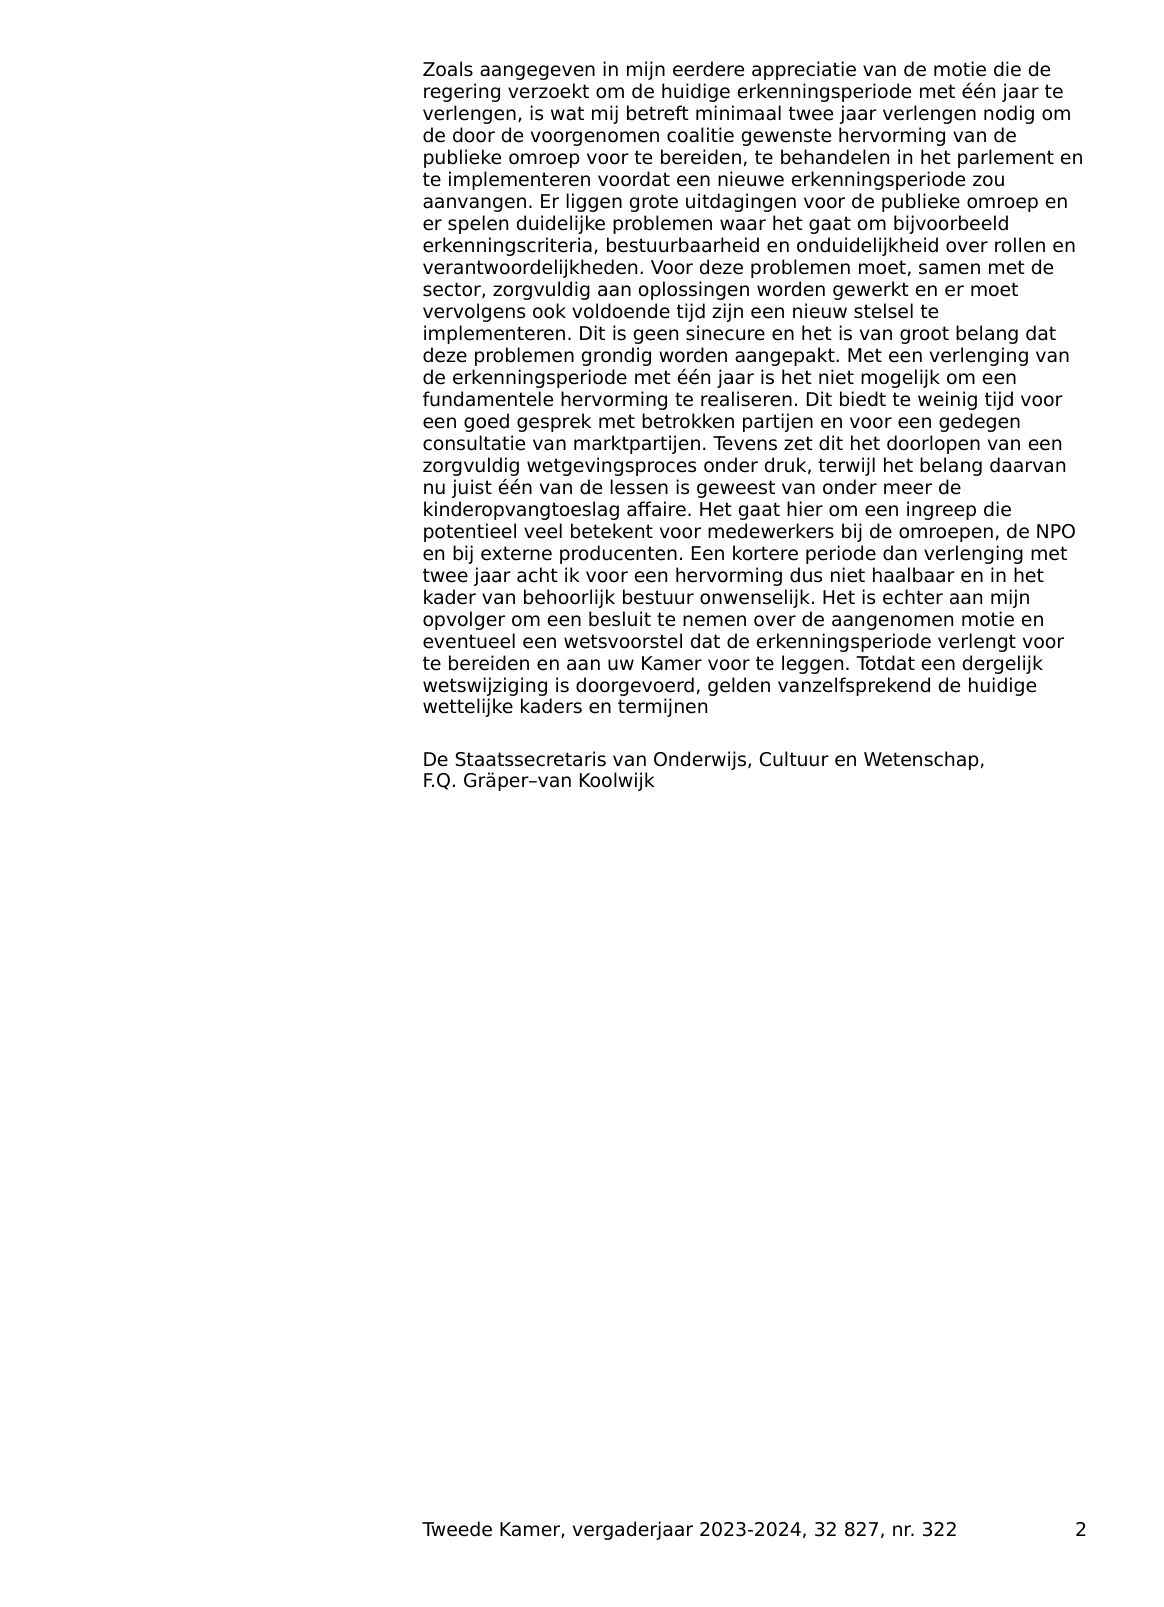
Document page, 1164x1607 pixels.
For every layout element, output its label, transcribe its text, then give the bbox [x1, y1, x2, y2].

text De Staatssecretaris van Onderwijs, Cultuur en Wetenschap, F.Q. Gräper–van Koolwijk [422, 748, 1087, 792]
text Zoals aangegeven in mijn eerdere appreciatie van de motie die de regering verzoekt om de huidige erkenningsperiode met één jaar te verlengen, is wat mij betreft minimaal twee jaar verlengen nodig om de door de voorgenomen coalitie gewenste hervorming van de publieke omroep voor te bereiden, te behandelen in het parlement en te implementeren voordat een nieuwe erkenningsperiode zou aanvangen. Er liggen grote uitdagingen voor de publieke omroep en er spelen duidelijke problemen waar het gaat om bijvoorbeeld erkenningscriteria, bestuurbaarheid en onduidelijkheid over rollen en verantwoordelijkheden. Voor deze problemen moet, samen met de sector, zorgvuldig aan oplossingen worden gewerkt en er moet vervolgens ook voldoende tijd zijn een nieuw stelsel te implementeren. Dit is geen sinecure en het is van groot belang dat deze problemen grondig worden aangepakt. Met een verlenging van de erkenningsperiode met één jaar is het niet mogelijk om een fundamentele hervorming te realiseren. Dit biedt te weinig tijd voor een goed gesprek met betrokken partijen en voor een gedegen consultatie van marktpartijen. Tevens zet dit het doorlopen van een zorgvuldig wetgevingsproces onder druk, terwijl het belang daarvan nu juist één van de lessen is geweest van onder meer de kinderopvangtoeslag affaire. Het gaat hier om een ingreep die potentieel veel betekent voor medewerkers bij de omroepen, de NPO en bij externe producenten. Een kortere periode dan verlenging met twee jaar acht ik voor een hervorming dus niet haalbaar en in het kader van behoorlijk bestuur onwenselijk. Het is echter aan mijn opvolger om een besluit te nemen over de aangenomen motie en eventueel een wetsvoorstel dat de erkenningsperiode verlengt voor te bereiden en aan uw Kamer voor te leggen. Totdat een dergelijk wetswijziging is doorgevoerd, gelden vanzelfsprekend de huidige wettelijke kaders en termijnen [422, 59, 1087, 718]
